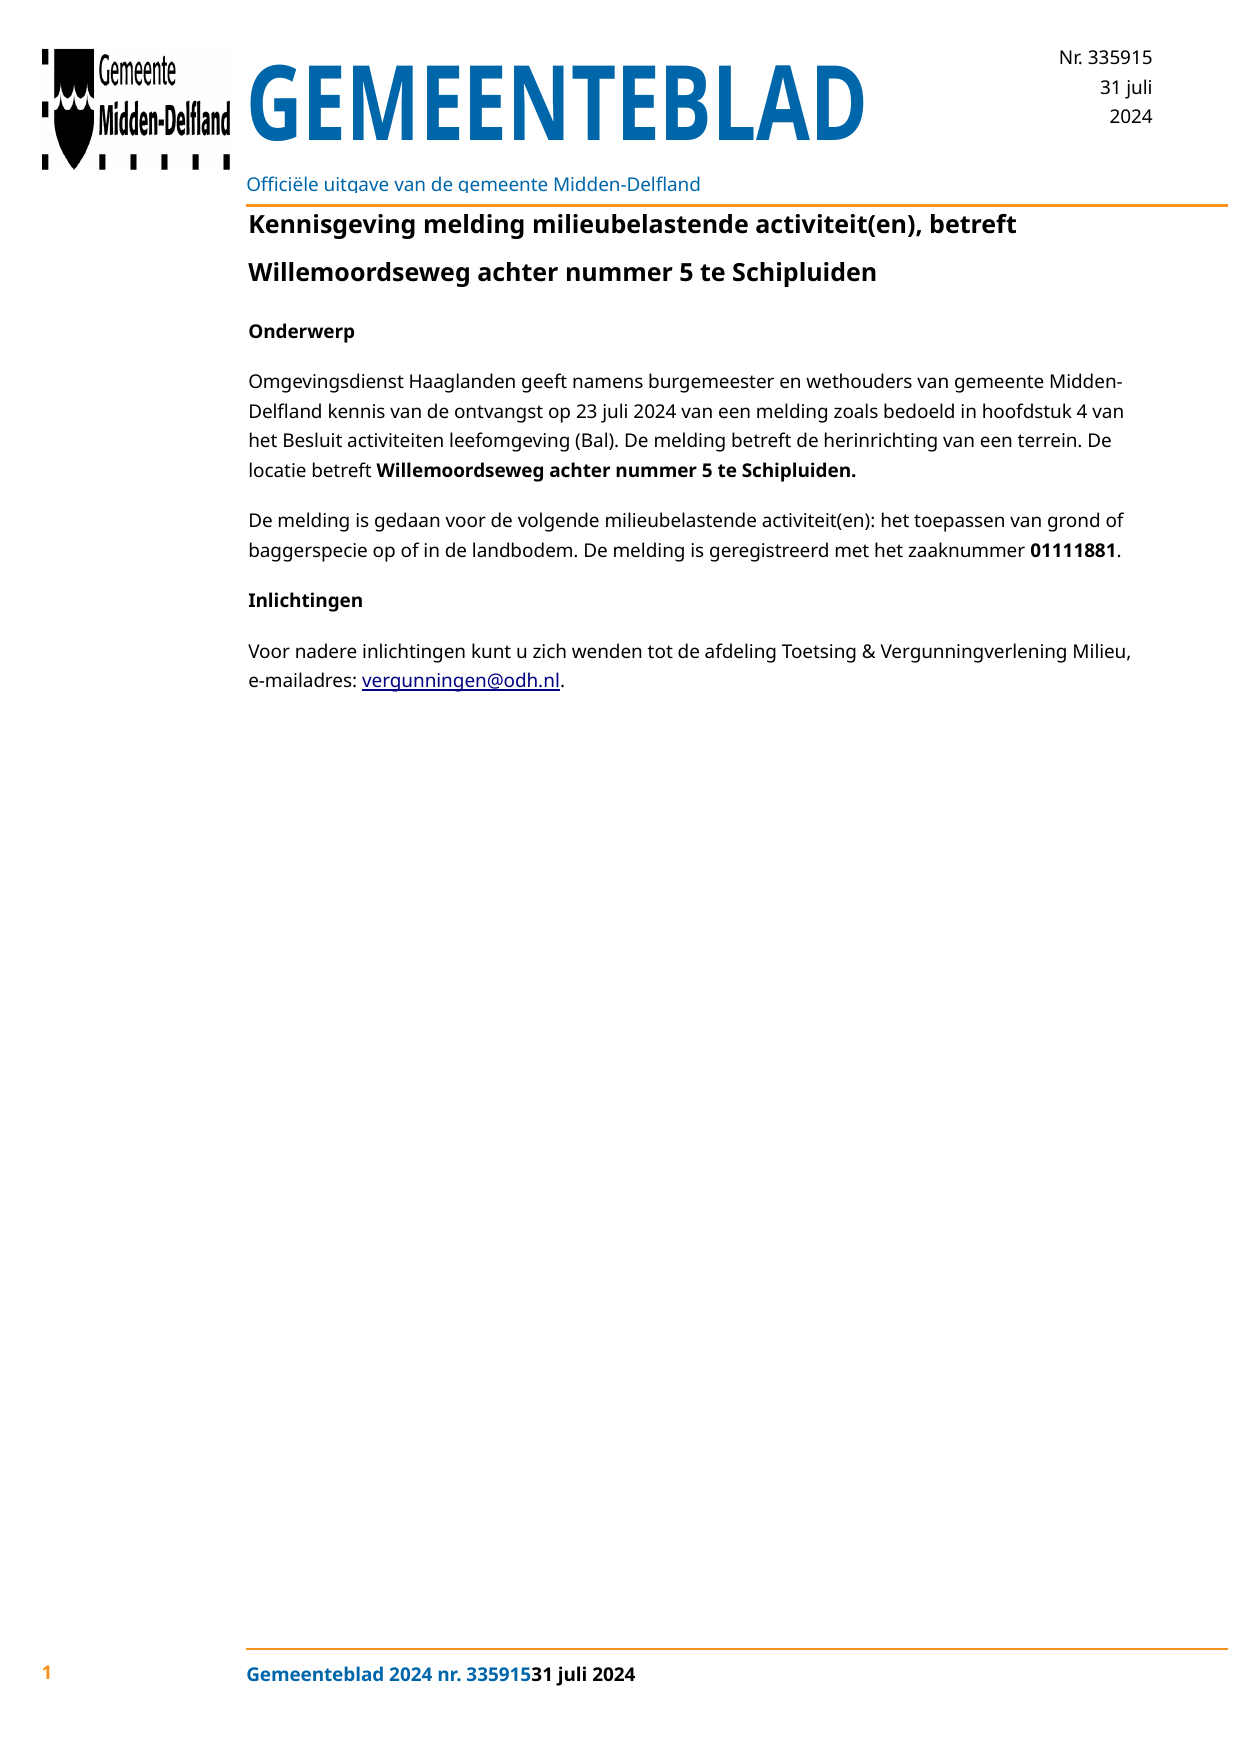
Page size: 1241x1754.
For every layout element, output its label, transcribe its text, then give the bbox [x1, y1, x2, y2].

text Voor nadere inlichtingen kunt u zich wenden tot de afdeling Toetsing & Vergunningverlening Milieu, e-mailadres: vergunningen@odh.nl. [248, 638, 1152, 693]
picture [41, 47, 231, 172]
text Kennisgeving melding milieubelastende activiteit(en), betreft Willemoordseweg achter nummer 5 te Schipluiden [248, 207, 1152, 288]
text Onderwerp [248, 318, 1152, 344]
text Omgevingsdienst Haaglanden geeft namens burgemeester en wethouders van gemeente Midden-Delfland kennis van de ontvangst op 23 juli 2024 van een melding zoals bedoeld in hoofdstuk 4 van het Besluit activiteiten leefomgeving (Bal). De melding betreft de herinrichting van een terrein. De locatie betreft Willemoordseweg achter nummer 5 te Schipluiden. [248, 368, 1152, 483]
text De melding is gedaan voor de volgende milieubelastende activiteit(en): het toepassen van grond of baggerspecie op of in de landbodem. De melding is geregistreerd met het zaaknummer 01111881. [248, 507, 1152, 563]
text Inlichtingen [248, 587, 1152, 613]
